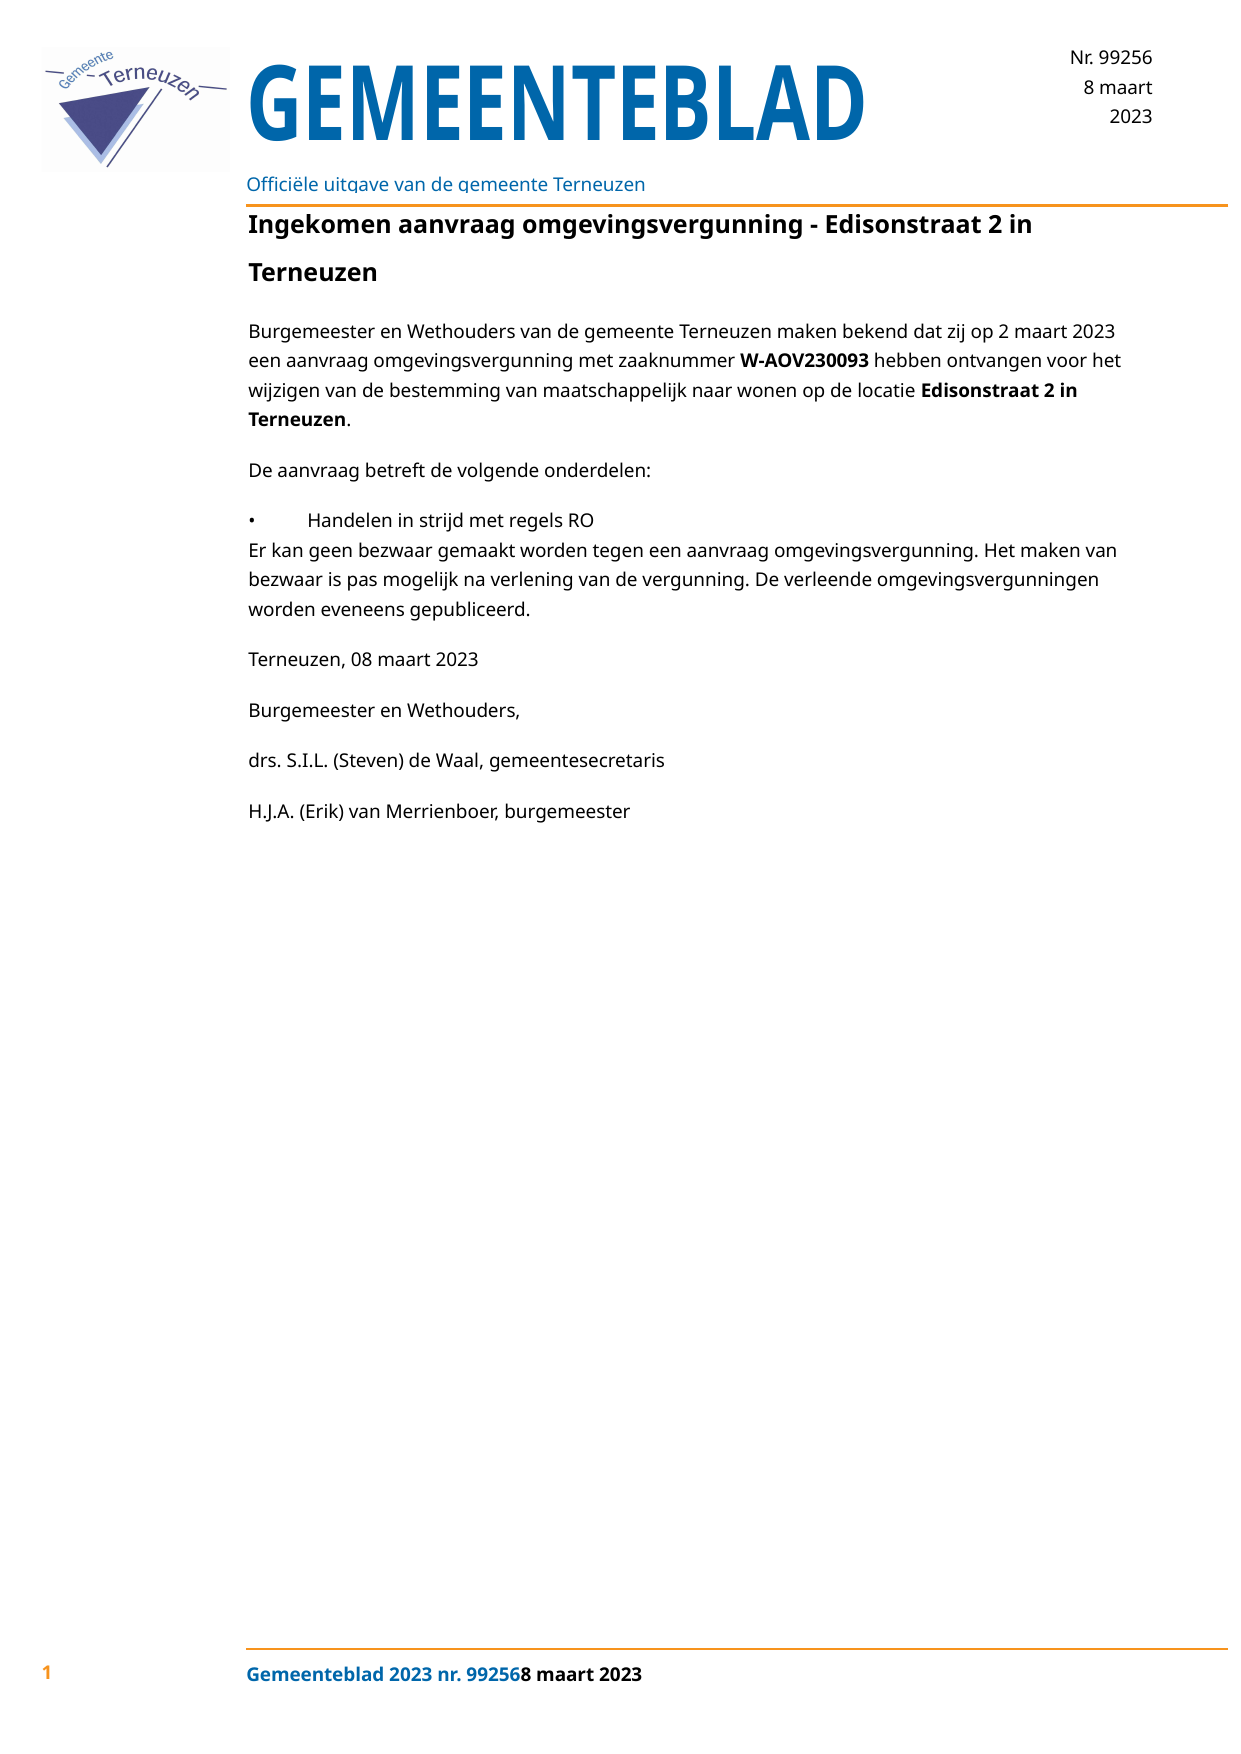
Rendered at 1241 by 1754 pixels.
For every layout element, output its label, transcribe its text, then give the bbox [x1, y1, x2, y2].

text Ingekomen aanvraag omgevingsvergunning - Edisonstraat 2 in Terneuzen [248, 207, 1152, 288]
list Handelen in strijd met regels RO [248, 507, 1152, 533]
text Burgemeester en Wethouders, [248, 697, 1152, 723]
text De aanvraag betreft de volgende onderdelen: [248, 457, 1152, 483]
text Burgemeester en Wethouders van de gemeente Terneuzen maken bekend dat zij op 2 maart 2023 een aanvraag omgevingsvergunning met zaaknummer W-AOV230093 hebben ontvangen voor het wijzigen van de bestemming van maatschappelijk naar wonen op de locatie Edisonstraat 2 in Terneuzen. [248, 318, 1152, 432]
text H.J.A. (Erik) van Merrienboer, burgemeester [248, 798, 1152, 824]
text Terneuzen, 08 maart 2023 [248, 647, 1152, 672]
picture [41, 47, 231, 172]
text Er kan geen bezwaar gemaakt worden tegen een aanvraag omgevingsvergunning. Het maken van bezwaar is pas mogelijk na verlening van de vergunning. De verleende omgevingsvergunningen worden eveneens gepubliceerd. [248, 537, 1152, 622]
text drs. S.I.L. (Steven) de Waal, gemeentesecretaris [248, 747, 1152, 773]
